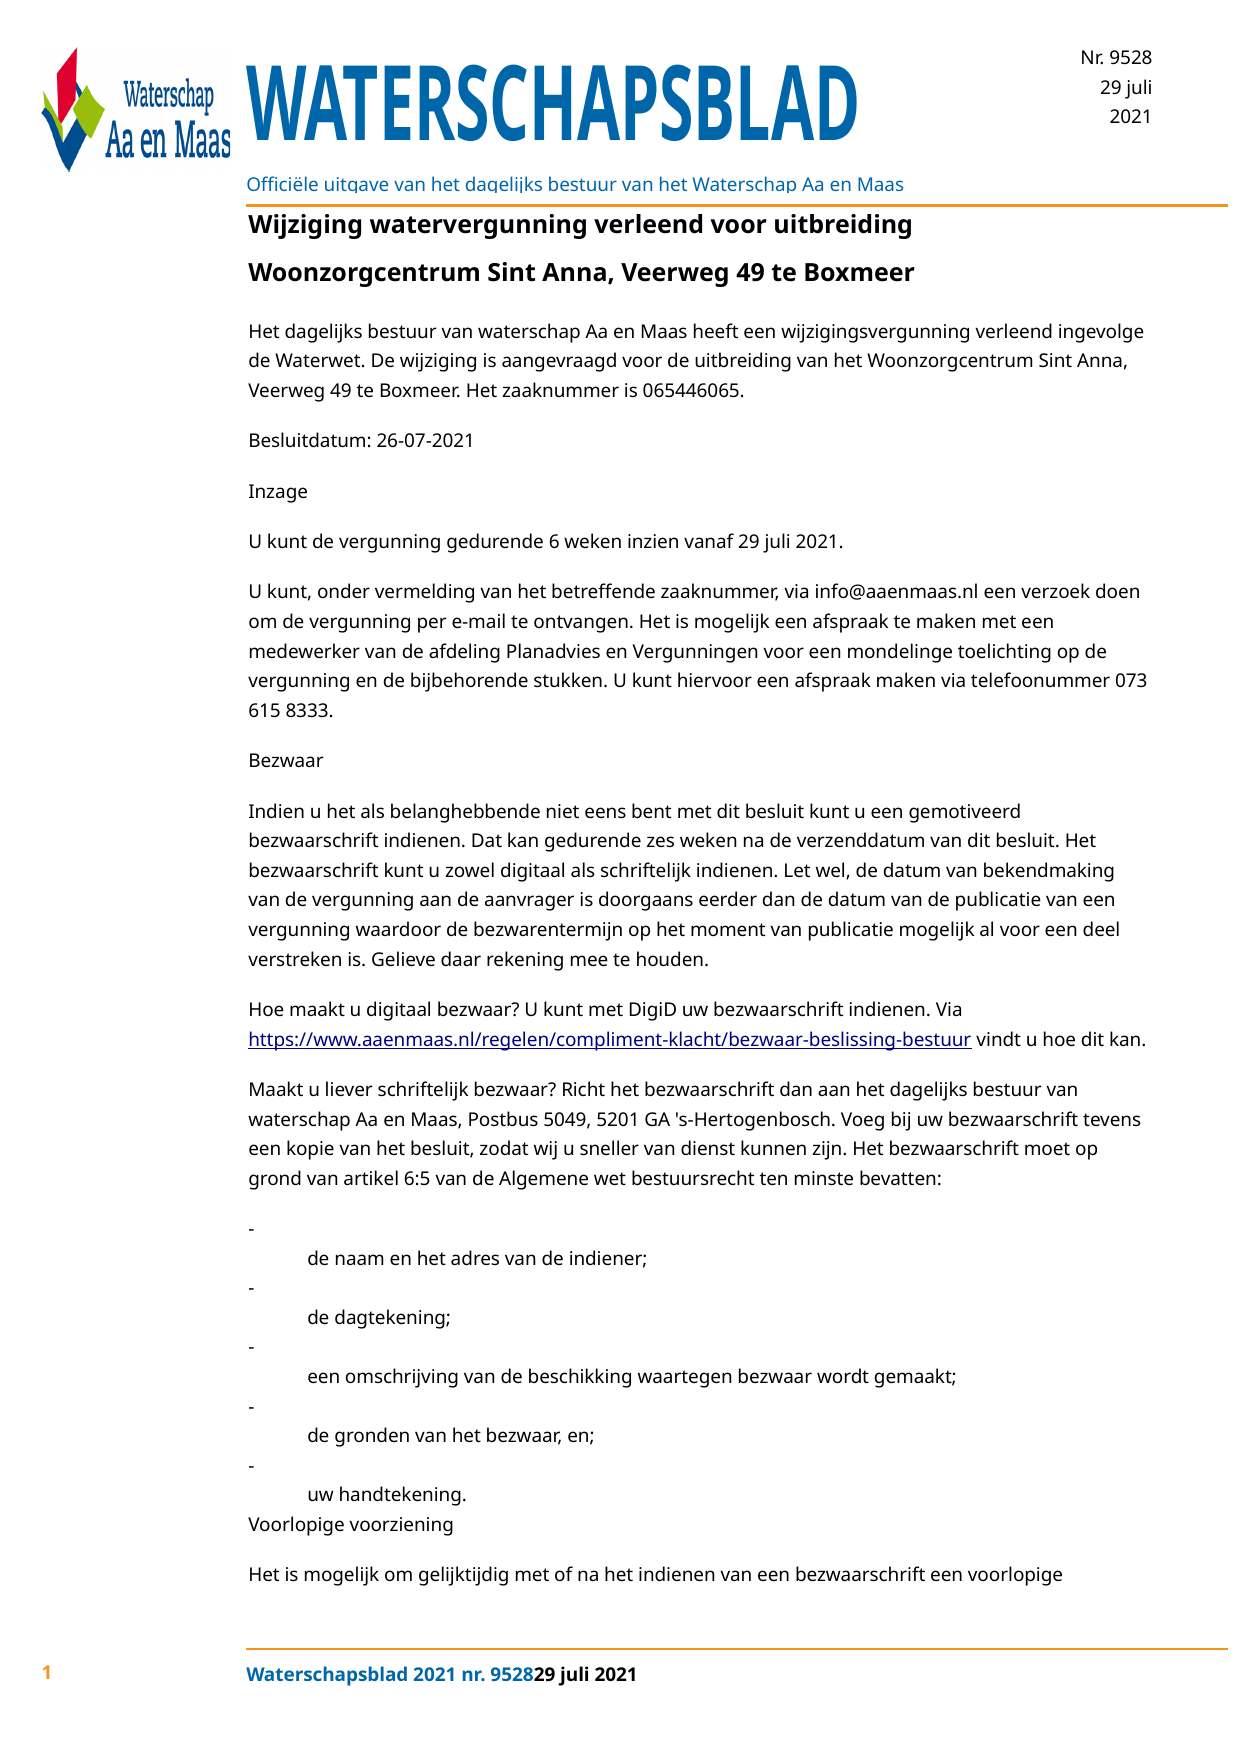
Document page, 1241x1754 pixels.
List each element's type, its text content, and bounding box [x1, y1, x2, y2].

list de gronden van het bezwaar, en; [248, 1422, 1152, 1448]
list de naam en het adres van de indiener; [248, 1245, 1152, 1271]
list uw handtekening. [248, 1482, 1152, 1507]
text Wijziging watervergunning verleend voor uitbreiding Woonzorgcentrum Sint Anna, Veerweg 49 te Boxmeer [248, 207, 1152, 288]
text Hoe maakt u digitaal bezwaar? U kunt met DigiD uw bezwaarschrift indienen. Via https://www.aaenmaas.nl/regelen/compliment-klacht/bezwaar-beslissing-bestuur vindt u hoe dit kan. [248, 996, 1152, 1052]
list de dagtekening; [248, 1304, 1152, 1330]
text Inzage [248, 478, 1152, 504]
text Voorlopige voorziening [248, 1511, 1152, 1537]
text Indien u het als belanghebbende niet eens bent met dit besluit kunt u een gemotiveerd bezwaarschrift indienen. Dat kan gedurende zes weken na de verzenddatum van dit besluit. Het bezwaarschrift kunt u zowel digitaal als schriftelijk indienen. Let wel, de datum van bekendmaking van de vergunning aan de aanvrager is doorgaans eerder dan de datum van de publicatie van een vergunning waardoor de bezwarentermijn op het moment van publicatie mogelijk al voor een deel verstreken is. Gelieve daar rekening mee te houden. [248, 798, 1152, 972]
text Het is mogelijk om gelijktijdig met of na het indienen van een bezwaarschrift een voorlopige [248, 1562, 1152, 1587]
text Het dagelijks bestuur van waterschap Aa en Maas heeft een wijzigingsvergunning verleend ingevolge de Waterwet. De wijziging is aangevraagd voor de uitbreiding van het Woonzorgcentrum Sint Anna, Veerweg 49 te Boxmeer. Het zaaknummer is 065446065. [248, 318, 1152, 403]
picture [41, 47, 231, 172]
list een omschrijving van de beschikking waartegen bezwaar wordt gemaakt; [248, 1363, 1152, 1389]
text U kunt, onder vermelding van het betreffende zaaknummer, via info@aaenmaas.nl een verzoek doen om de vergunning per e-mail te ontvangen. Het is mogelijk een afspraak te maken met een medewerker van de afdeling Planadvies en Vergunningen voor een mondelinge toelichting op de vergunning en de bijbehorende stukken. U kunt hiervoor een afspraak maken via telefoonummer 073 615 8333. [248, 579, 1152, 723]
text Bezwaar [248, 747, 1152, 773]
text Maakt u liever schriftelijk bezwaar? Richt het bezwaarschrift dan aan het dagelijks bestuur van waterschap Aa en Maas, Postbus 5049, 5201 GA 's-Hertogenbosch. Voeg bij uw bezwaarschrift tevens een kopie van het besluit, zodat wij u sneller van dienst kunnen zijn. Het bezwaarschrift moet op grond van artikel 6:5 van de Algemene wet bestuursrecht ten minste bevatten: [248, 1076, 1152, 1191]
text U kunt de vergunning gedurende 6 weken inzien vanaf 29 juli 2021. [248, 528, 1152, 554]
text Besluitdatum: 26-07-2021 [248, 427, 1152, 453]
